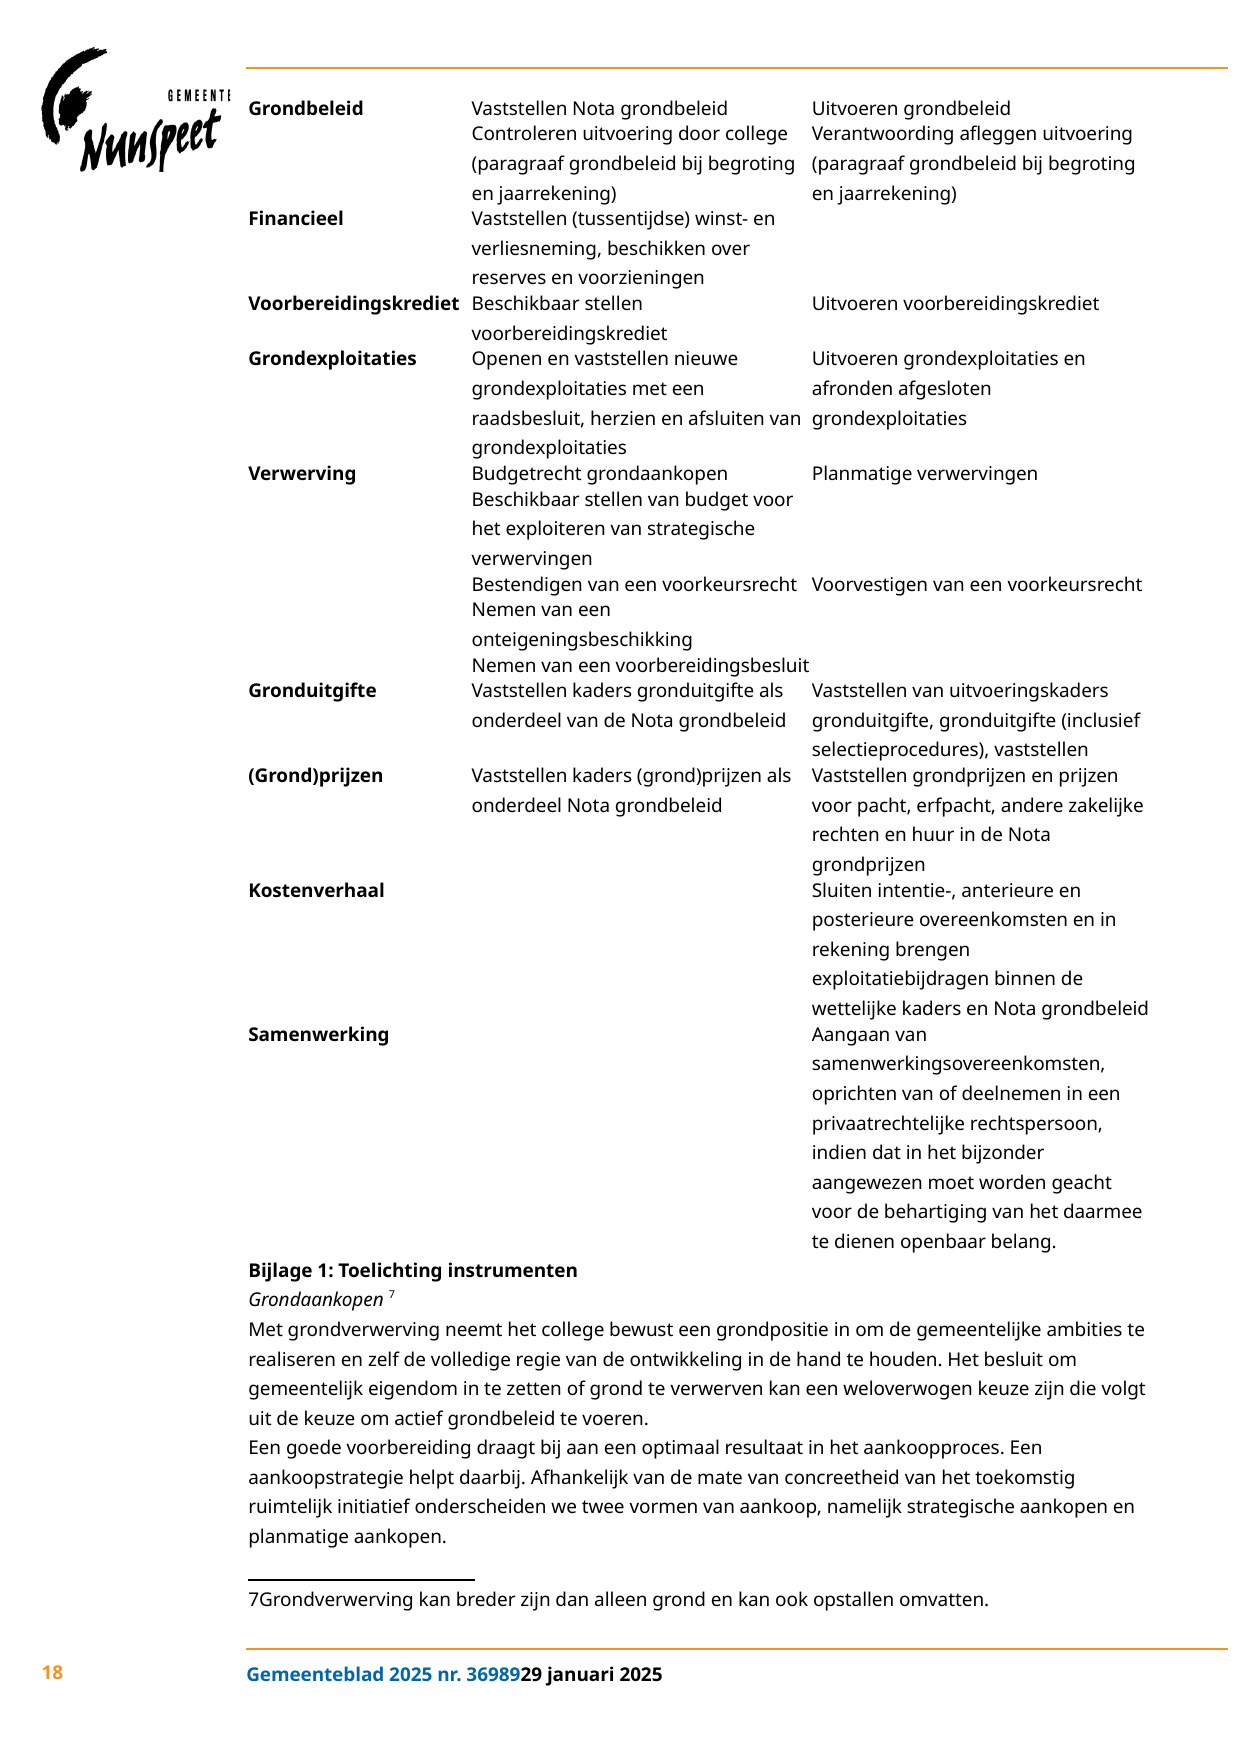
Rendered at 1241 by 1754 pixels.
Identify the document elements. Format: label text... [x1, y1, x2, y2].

text Grondverwerving kan breder zijn dan alleen grond en kan ook opstallen omvatten. [248, 1586, 1152, 1612]
table_cell Nemen van een onteigeningsbeschikking [471, 596, 812, 652]
picture [41, 47, 231, 172]
text Met grondverwerving neemt het college bewust een grondpositie in om de gemeentelijke ambities te realiseren en zelf de volledige regie van de ontwikkeling in de hand te houden. Het besluit om gemeentelijk eigendom in te zetten of grond te verwerven kan een weloverwogen keuze zijn die volgt uit de keuze om actief grondbeleid te voeren. [248, 1316, 1152, 1431]
table_cell (Grond)prijzen [248, 763, 471, 877]
table_cell Kostenverhaal [248, 877, 471, 1021]
table_cell Verantwoording afleggen uitvoering (paragraaf grondbeleid bij begroting en jaarrekening) [812, 121, 1152, 205]
table_cell Aangaan van samenwerkingsovereenkomsten, oprichten van of deelnemen in een privaatrechtelijke rechtspersoon, indien dat in het bijzonder aangewezen moet worden geacht voor de behartiging van het daarmee te dienen openbaar belang. [812, 1021, 1152, 1254]
table_cell Controleren uitvoering door college (paragraaf grondbeleid bij begroting en jaarrekening) [471, 121, 812, 205]
text Grondaankopen [248, 1287, 1152, 1312]
table_cell Financieel [248, 205, 471, 290]
table_cell [248, 652, 471, 677]
table_cell Grondbeleid [248, 95, 471, 121]
table_cell Vaststellen (tussentijdse) winst- en verliesneming, beschikken over reserves en voorzieningen [471, 205, 812, 290]
table_cell Verwerving [248, 460, 471, 486]
table_cell [471, 1021, 812, 1254]
table_cell [812, 652, 1152, 677]
table_cell Vaststellen van uitvoeringskaders gronduitgifte, gronduitgifte (inclusief selectieprocedures), vaststellen [812, 678, 1152, 762]
table_cell Vaststellen kaders gronduitgifte als onderdeel van de Nota grondbeleid [471, 678, 812, 762]
table_cell Nemen van een voorbereidingsbesluit [471, 652, 812, 677]
table_cell Vaststellen kaders (grond)prijzen als onderdeel Nota grondbeleid [471, 763, 812, 877]
table_cell Beschikbaar stellen van budget voor het exploiteren van strategische verwervingen [471, 486, 812, 571]
text Een goede voorbereiding draagt bij aan een optimaal resultaat in het aankoopproces. Een aankoopstrategie helpt daarbij. Afhankelijk van de mate van concreetheid van het toekomstig ruimtelijk initiatief onderscheiden we twee vormen van aankoop, namelijk strategische aankopen en planmatige aankopen. [248, 1434, 1152, 1549]
table_cell Grondexploitaties [248, 346, 471, 460]
table_cell Openen en vaststellen nieuwe grondexploitaties met een raadsbesluit, herzien en afsluiten van grondexploitaties [471, 346, 812, 460]
table_cell [248, 486, 471, 571]
table_cell Bestendigen van een voorkeursrecht [471, 571, 812, 596]
table_cell Samenwerking [248, 1021, 471, 1254]
table_cell Budgetrecht grondaankopen [471, 460, 812, 486]
table_cell Uitvoeren grondbeleid [812, 95, 1152, 121]
table_cell [812, 596, 1152, 652]
table_cell Beschikbaar stellen voorbereidingskrediet [471, 290, 812, 346]
table_cell [248, 596, 471, 652]
table_cell [248, 121, 471, 205]
table_cell Vaststellen grondprijzen en prijzen voor pacht, erfpacht, andere zakelijke rechten en huur in de Nota grondprijzen [812, 763, 1152, 877]
table_cell Voorbereidingskrediet [248, 290, 471, 346]
table_cell Planmatige verwervingen [812, 460, 1152, 486]
table_cell [812, 486, 1152, 571]
text Bijlage 1: Toelichting instrumenten [248, 1257, 1152, 1283]
table_cell Voorvestigen van een voorkeursrecht [812, 571, 1152, 596]
table_cell Gronduitgifte [248, 678, 471, 762]
table_cell Uitvoeren grondexploitaties en afronden afgesloten grondexploitaties [812, 346, 1152, 460]
table_cell Uitvoeren voorbereidingskrediet [812, 290, 1152, 346]
table_cell [248, 571, 471, 596]
table_cell Sluiten intentie-, anterieure en posterieure overeenkomsten en in rekening brengen exploitatiebijdragen binnen de wettelijke kaders en Nota grondbeleid [812, 877, 1152, 1021]
table_cell Vaststellen Nota grondbeleid [471, 95, 812, 121]
table_cell [471, 877, 812, 1021]
table_cell [812, 205, 1152, 290]
